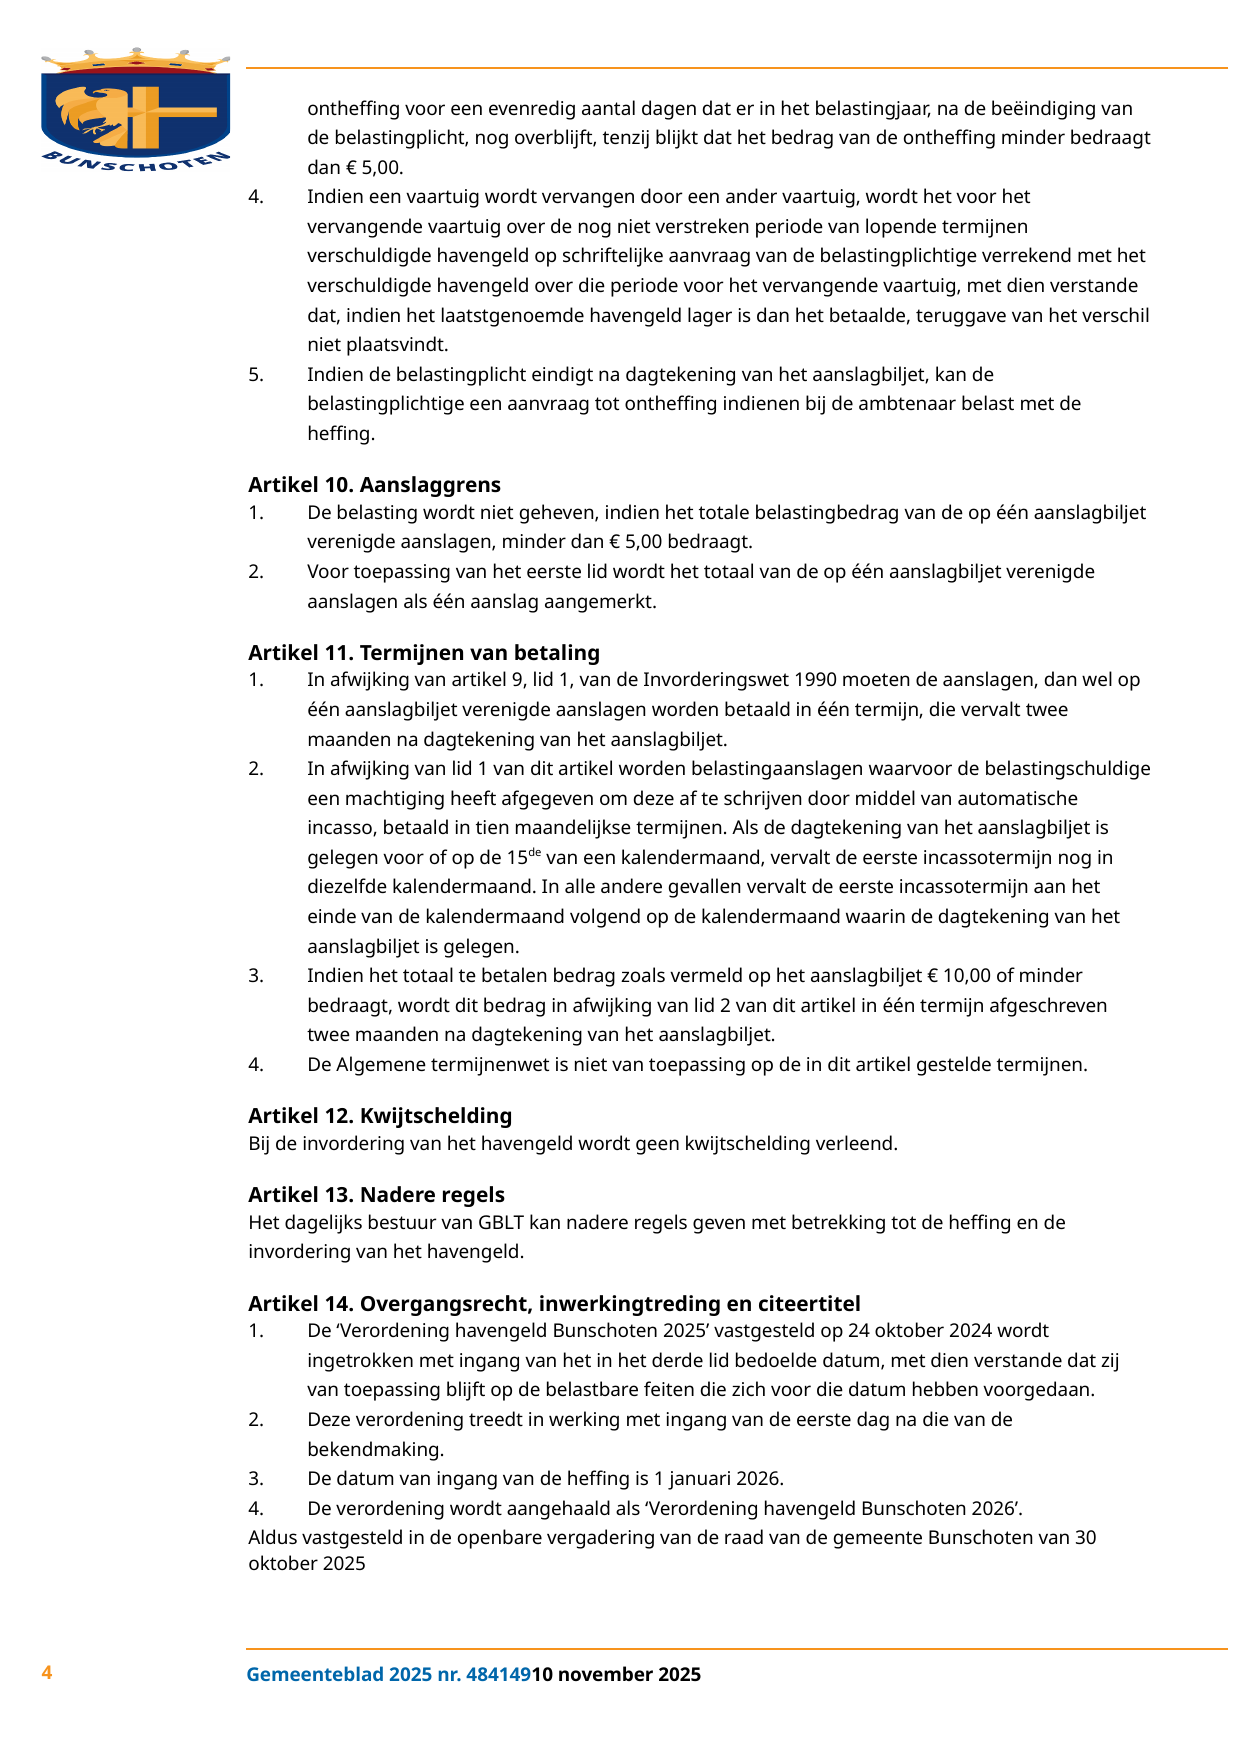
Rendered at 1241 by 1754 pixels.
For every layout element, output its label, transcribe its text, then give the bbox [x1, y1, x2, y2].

list Indien een vaartuig wordt vervangen door een ander vaartuig, wordt het voor het vervangende vaartuig over de nog niet verstreken periode van lopende termijnen verschuldigde havengeld op schriftelijke aanvraag van de belastingplichtige verrekend met het verschuldigde havengeld over die periode voor het vervangende vaartuig, met dien verstande dat, indien het laatstgenoemde havengeld lager is dan het betaalde, teruggave van het verschil niet plaatsvindt. [248, 183, 1152, 357]
list Deze verordening treedt in werking met ingang van de eerste dag na die van de bekendmaking. [248, 1406, 1152, 1461]
list In afwijking van artikel 9, lid 1, van de Invorderingswet 1990 moeten de aanslagen, dan wel op één aanslagbiljet verenigde aanslagen worden betaald in één termijn, die vervalt twee maanden na dagtekening van het aanslagbiljet. [248, 667, 1152, 752]
text Het dagelijks bestuur van GBLT kan nadere regels geven met betrekking tot de heffing en de invordering van het havengeld. [248, 1209, 1152, 1264]
text Artikel 10. Aanslaggrens [248, 471, 1152, 499]
list De belasting wordt niet geheven, indien het totale belastingbedrag van de op één aanslagbiljet verenigde aanslagen, minder dan € 5,00 bedraagt. [248, 499, 1152, 554]
list De ‘Verordening havengeld Bunschoten 2025’ vastgesteld op 24 oktober 2024 wordt ingetrokken met ingang van het in het derde lid bedoelde datum, met dien verstande dat zij van toepassing blijft op de belastbare feiten die zich voor die datum hebben voorgedaan. [248, 1317, 1152, 1402]
list De verordening wordt aangehaald als ‘Verordening havengeld Bunschoten 2026’. [248, 1495, 1152, 1521]
list De datum van ingang van de heffing is 1 januari 2026. [248, 1465, 1152, 1491]
text Artikel 13. Nadere regels [248, 1181, 1152, 1209]
list In afwijking van lid 1 van dit artikel worden belastingaanslagen waarvoor de belastingschuldige een machtiging heeft afgegeven om deze af te schrijven door middel van automatische incasso, betaald in tien maandelijkse termijnen. Als de dagtekening van het aanslagbiljet is gelegen voor of op de 15de van een kalendermaand, vervalt de eerste incassotermijn nog in diezelfde kalendermaand. In alle andere gevallen vervalt de eerste incassotermijn aan het einde van de kalendermaand volgend op de kalendermaand waarin de dagtekening van het aanslagbiljet is gelegen. [248, 755, 1152, 959]
list Indien het totaal te betalen bedrag zoals vermeld op het aanslagbiljet € 10,00 of minder bedraagt, wordt dit bedrag in afwijking van lid 2 van dit artikel in één termijn afgeschreven twee maanden na dagtekening van het aanslagbiljet. [248, 962, 1152, 1047]
text Artikel 11. Termijnen van betaling [248, 638, 1152, 667]
list De Algemene termijnenwet is niet van toepassing op de in dit artikel gestelde termijnen. [248, 1051, 1152, 1077]
list ontheffing voor een evenredig aantal dagen dat er in het belastingjaar, na de beëindiging van de belastingplicht, nog overblijft, tenzij blijkt dat het bedrag van de ontheffing minder bedraagt dan € 5,00. [248, 95, 1152, 180]
list Indien de belastingplicht eindigt na dagtekening van het aanslagbiljet, kan de belastingplichtige een aanvraag tot ontheffing indienen bij de ambtenaar belast met de heffing. [248, 361, 1152, 446]
text Aldus vastgesteld in de openbare vergadering van de raad van de gemeente Bunschoten van 30 oktober 2025 [248, 1524, 1152, 1576]
picture [41, 47, 231, 172]
text Artikel 12. Kwijtschelding [248, 1102, 1152, 1130]
text Bij de invordering van het havengeld wordt geen kwijtschelding verleend. [248, 1130, 1152, 1156]
text Artikel 14. Overgangsrecht, inwerkingtreding en citeertitel [248, 1289, 1152, 1317]
list Voor toepassing van het eerste lid wordt het totaal van de op één aanslagbiljet verenigde aanslagen als één aanslag aangemerkt. [248, 558, 1152, 613]
